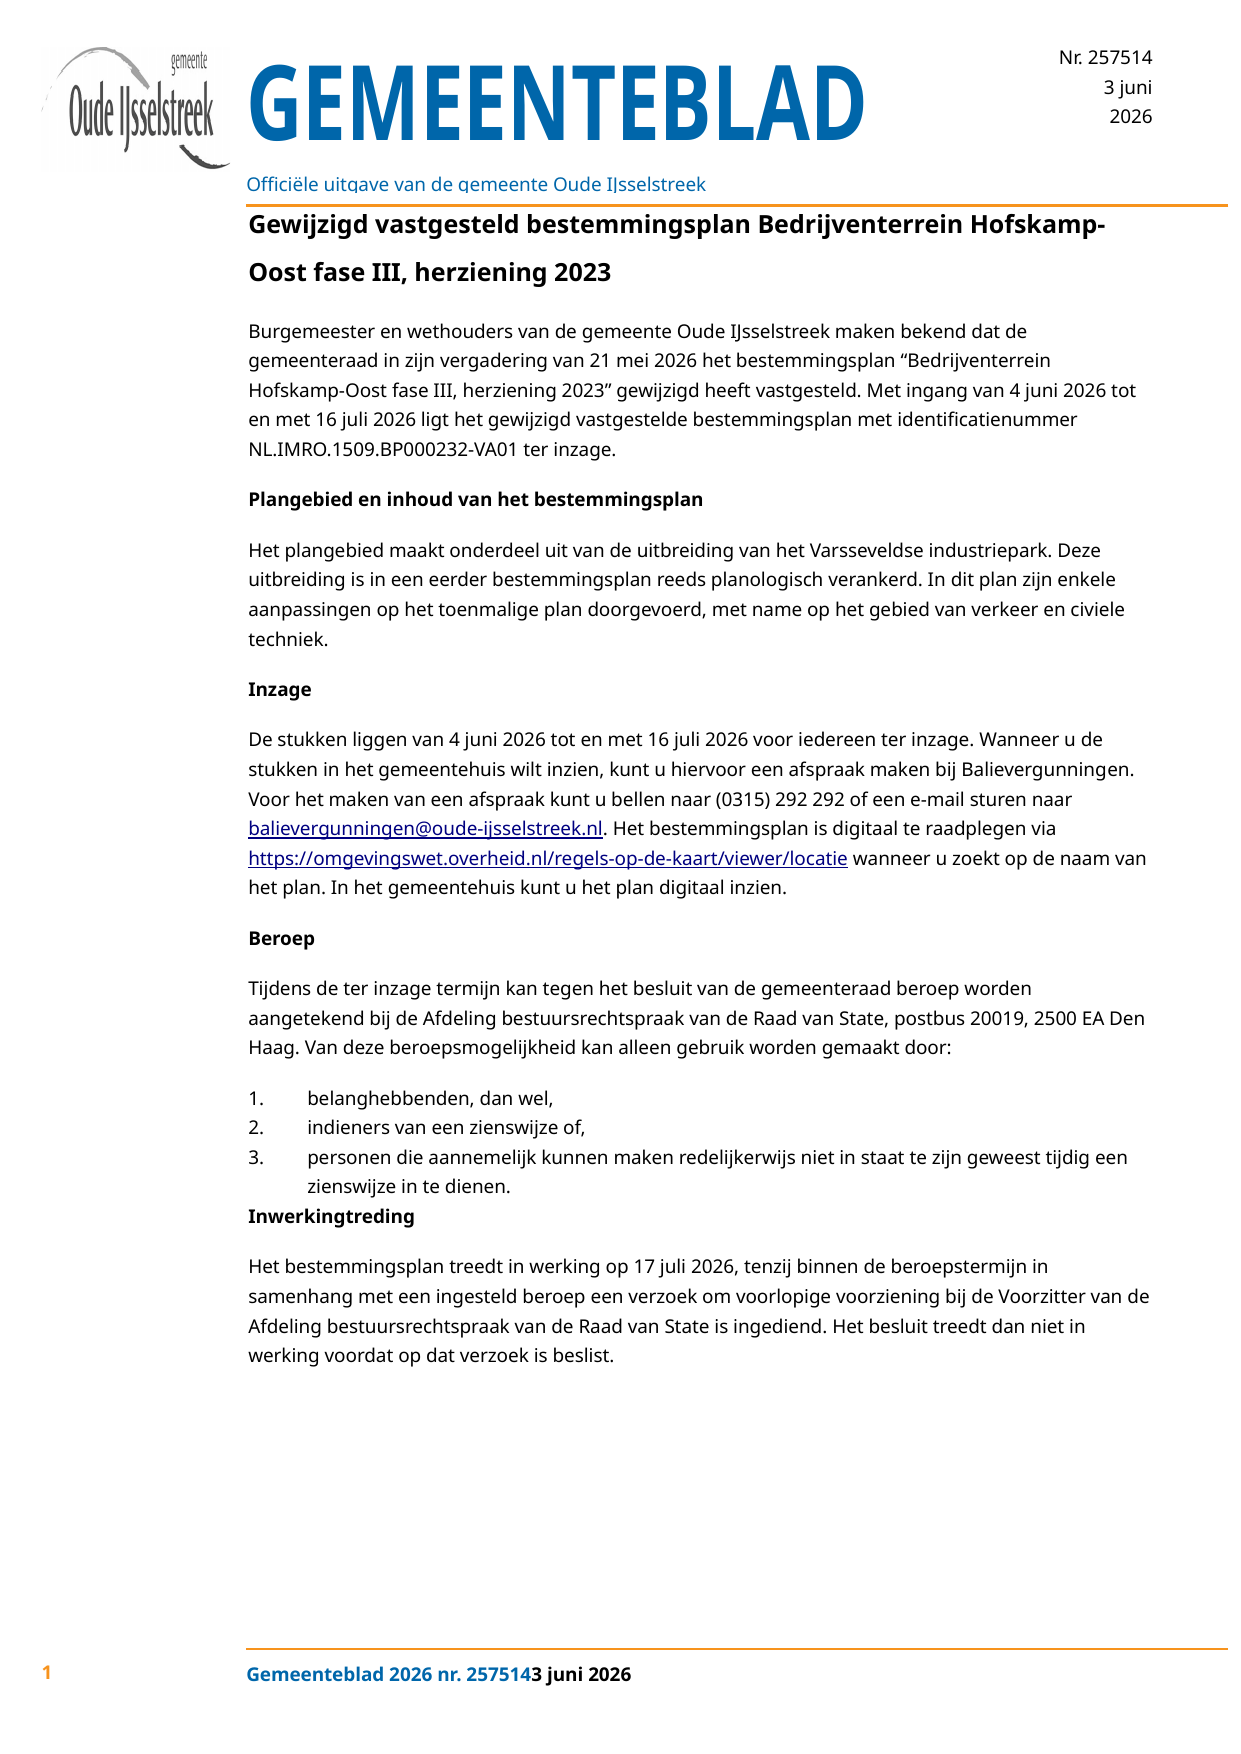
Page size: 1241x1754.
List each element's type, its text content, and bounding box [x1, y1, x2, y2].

list indieners van een zienswijze of, [248, 1114, 1152, 1140]
text De stukken liggen van 4 juni 2026 tot en met 16 juli 2026 voor iedereen ter inzage. Wanneer u de stukken in het gemeentehuis wilt inzien, kunt u hiervoor een afspraak maken bij Balievergunning­en. Voor het maken van een afspraak kunt u bellen naar (0315) 292 292 of een e-mail sturen naar balievergunningen@oude-ijsselstreek.nl. Het bestemmingsplan is digitaal te raadplegen via https://omgevingswet.overheid.nl/regels-op-de-kaart/viewer/locatie wanneer u zoekt op de naam van het plan. In het gemeentehuis kunt u het plan digitaal inzien. [248, 727, 1152, 900]
list personen die aannemelijk kunnen maken redelijkerwijs niet in staat te zijn geweest tijdig een zienswijze in te dienen. [248, 1144, 1152, 1199]
text Inwerkingtreding [248, 1203, 1152, 1229]
text Inzage [248, 676, 1152, 702]
text Beroep [248, 925, 1152, 951]
text Het bestemmingsplan treedt in werking op 17 juli 2026, tenzij binnen de beroepstermijn in samenhang met een ingesteld beroep een verzoek om voorlopige voorziening bij de Voorzitter van de Afdeling bestuursrechtspraak van de Raad van State is ingediend. Het besluit treedt dan niet in werking voordat op dat verzoek is beslist. [248, 1254, 1152, 1368]
text Gewijzigd vastgesteld bestemmingsplan Bedrijventerrein Hofskamp-Oost fase III, herziening 2023 [248, 207, 1152, 288]
picture [41, 47, 231, 172]
text Het plangebied maakt onderdeel uit van de uitbreiding van het Varsseveldse industriepark. Deze uitbreiding is in een eerder bestemmingsplan reeds planologisch verankerd. In dit plan zijn enkele aanpassingen op het toenmalige plan doorgevoerd, met name op het gebied van verkeer en civiele techniek. [248, 537, 1152, 652]
text Plangebied en inhoud van het bestemmingsplan [248, 487, 1152, 512]
list belanghebbenden, dan wel, [248, 1085, 1152, 1111]
text Burgemeester en wethouders van de gemeente Oude IJsselstreek maken bekend dat de gemeenteraad in zijn vergadering van 21 mei 2026 het bestemmingsplan “Bedrijventerrein Hofskamp-Oost fase III, herziening 2023” gewijzigd heeft vastgesteld. Met ingang van 4 juni 2026 tot en met 16 juli 2026 ligt het gewijzigd vastgestelde bestemmingsplan met identificatienummer NL.IMRO.1509.BP000232-VA01 ter inzage. [248, 318, 1152, 462]
text Tijdens de ter inzage termijn kan tegen het besluit van de gemeenteraad beroep worden aangetekend bij de Afdeling bestuursrechtspraak van de Raad van State, postbus 20019, 2500 EA Den Haag. Van deze beroepsmogelijkheid kan alleen gebruik worden gemaakt door: [248, 975, 1152, 1060]
